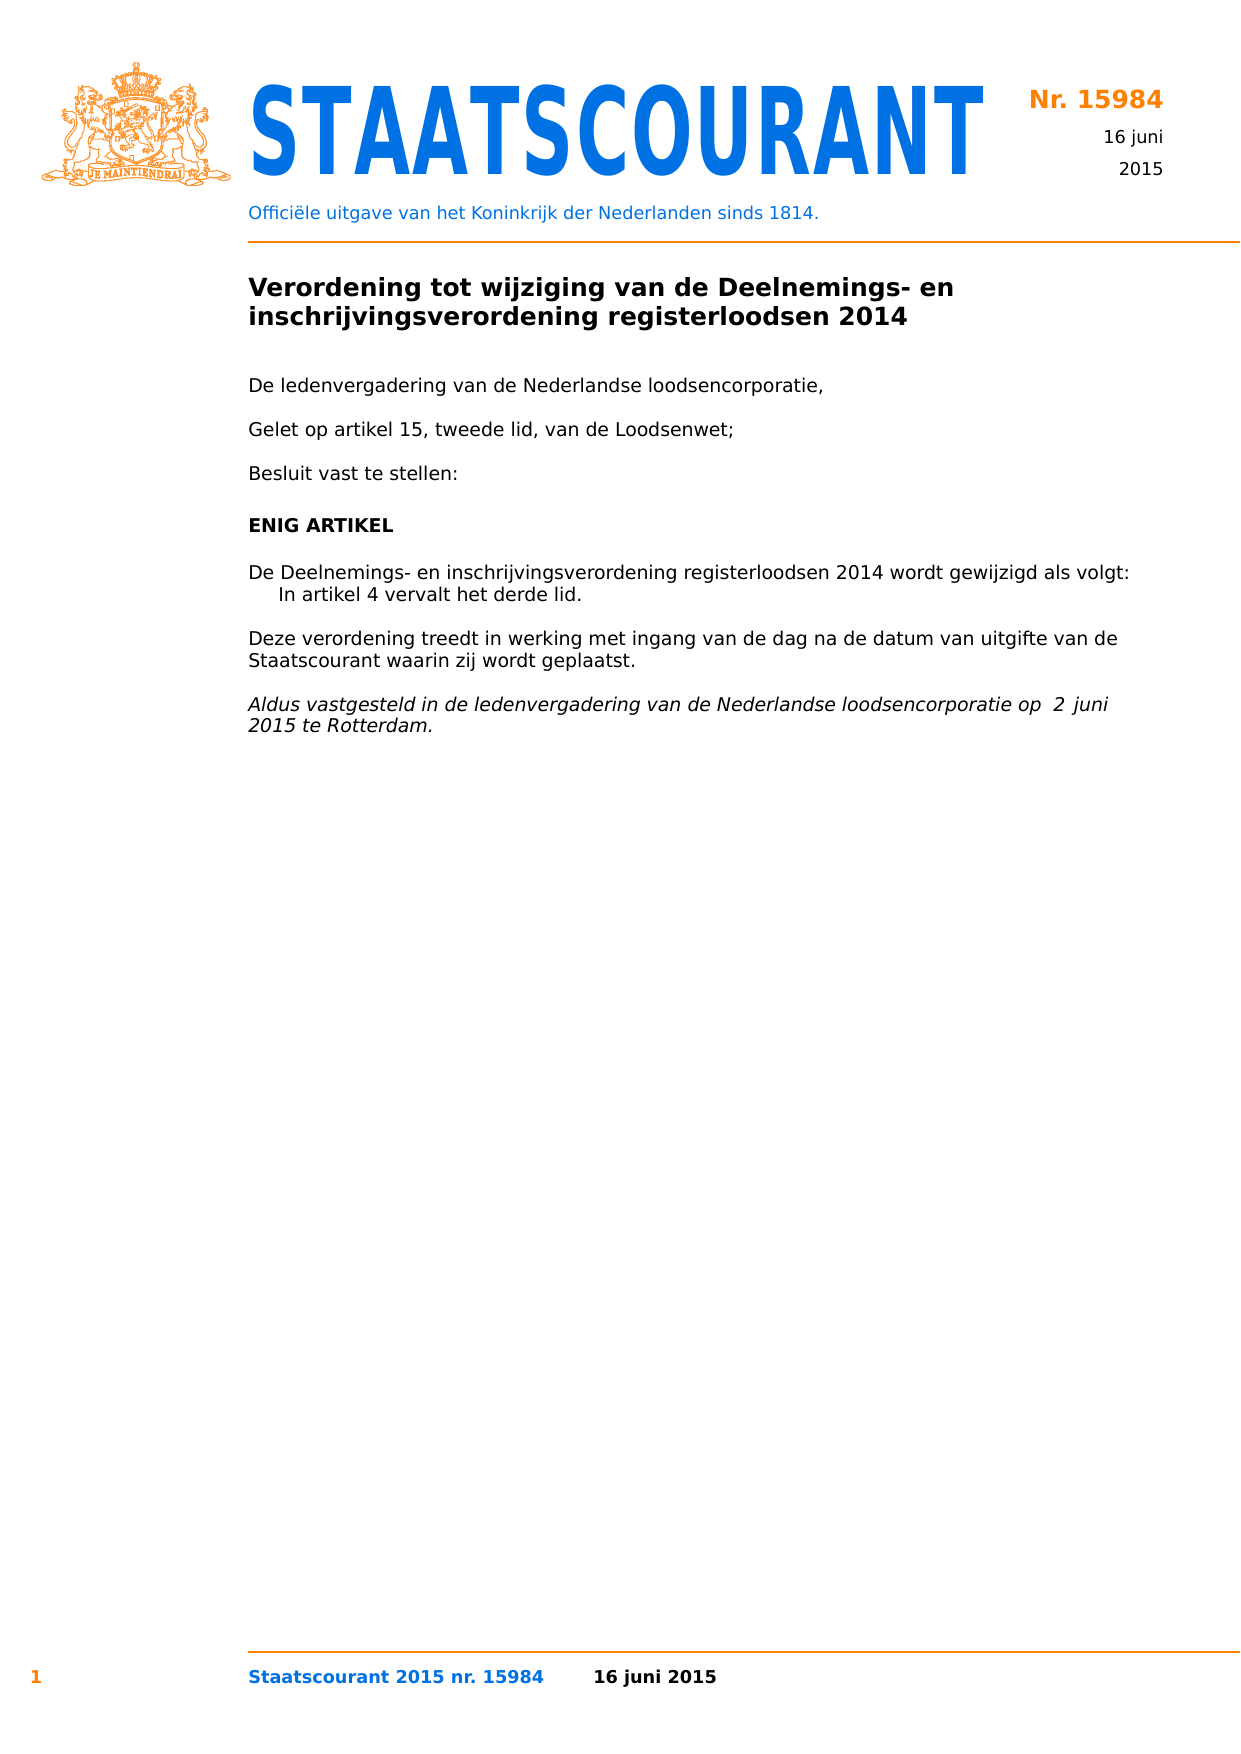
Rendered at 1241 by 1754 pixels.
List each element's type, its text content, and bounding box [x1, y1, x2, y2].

table_cell 16 juni [998, 121, 1240, 153]
table_cell 2015 [998, 153, 1240, 203]
table_header [25, 62, 248, 241]
text De ledenvergadering van de Nederlandse loodsencorporatie, [248, 375, 1163, 397]
table_header STAATSCOURANT [248, 62, 998, 203]
subtitle ENIG ARTIKEL [248, 515, 1163, 537]
subtitle Verordening tot wijziging van de Deelnemings- en inschrijvingsverordening registerloodsen 2014 [248, 273, 1163, 331]
table_header Nr. 15984 [998, 62, 1240, 121]
text In artikel 4 vervalt het derde lid. [278, 584, 1163, 606]
text Gelet op artikel 15, tweede lid, van de Loodsenwet; [248, 419, 1163, 441]
picture [41, 62, 231, 186]
text De Deelnemings- en inschrijvingsverordening registerloodsen 2014 wordt gewijzigd als volgt: [248, 562, 1163, 584]
text Deze verordening treedt in werking met ingang van de dag na de datum van uitgifte van de Staatscourant waarin zij wordt geplaatst. [248, 628, 1163, 672]
text Aldus vastgesteld in de ledenvergadering van de Nederlandse loodsencorporatie op 2 juni 2015 te Rotterdam. [248, 693, 1163, 737]
table_cell Officiële uitgave van het Koninkrijk der Nederlanden sinds 1814. [248, 203, 1240, 241]
text Besluit vast te stellen: [248, 463, 1163, 485]
